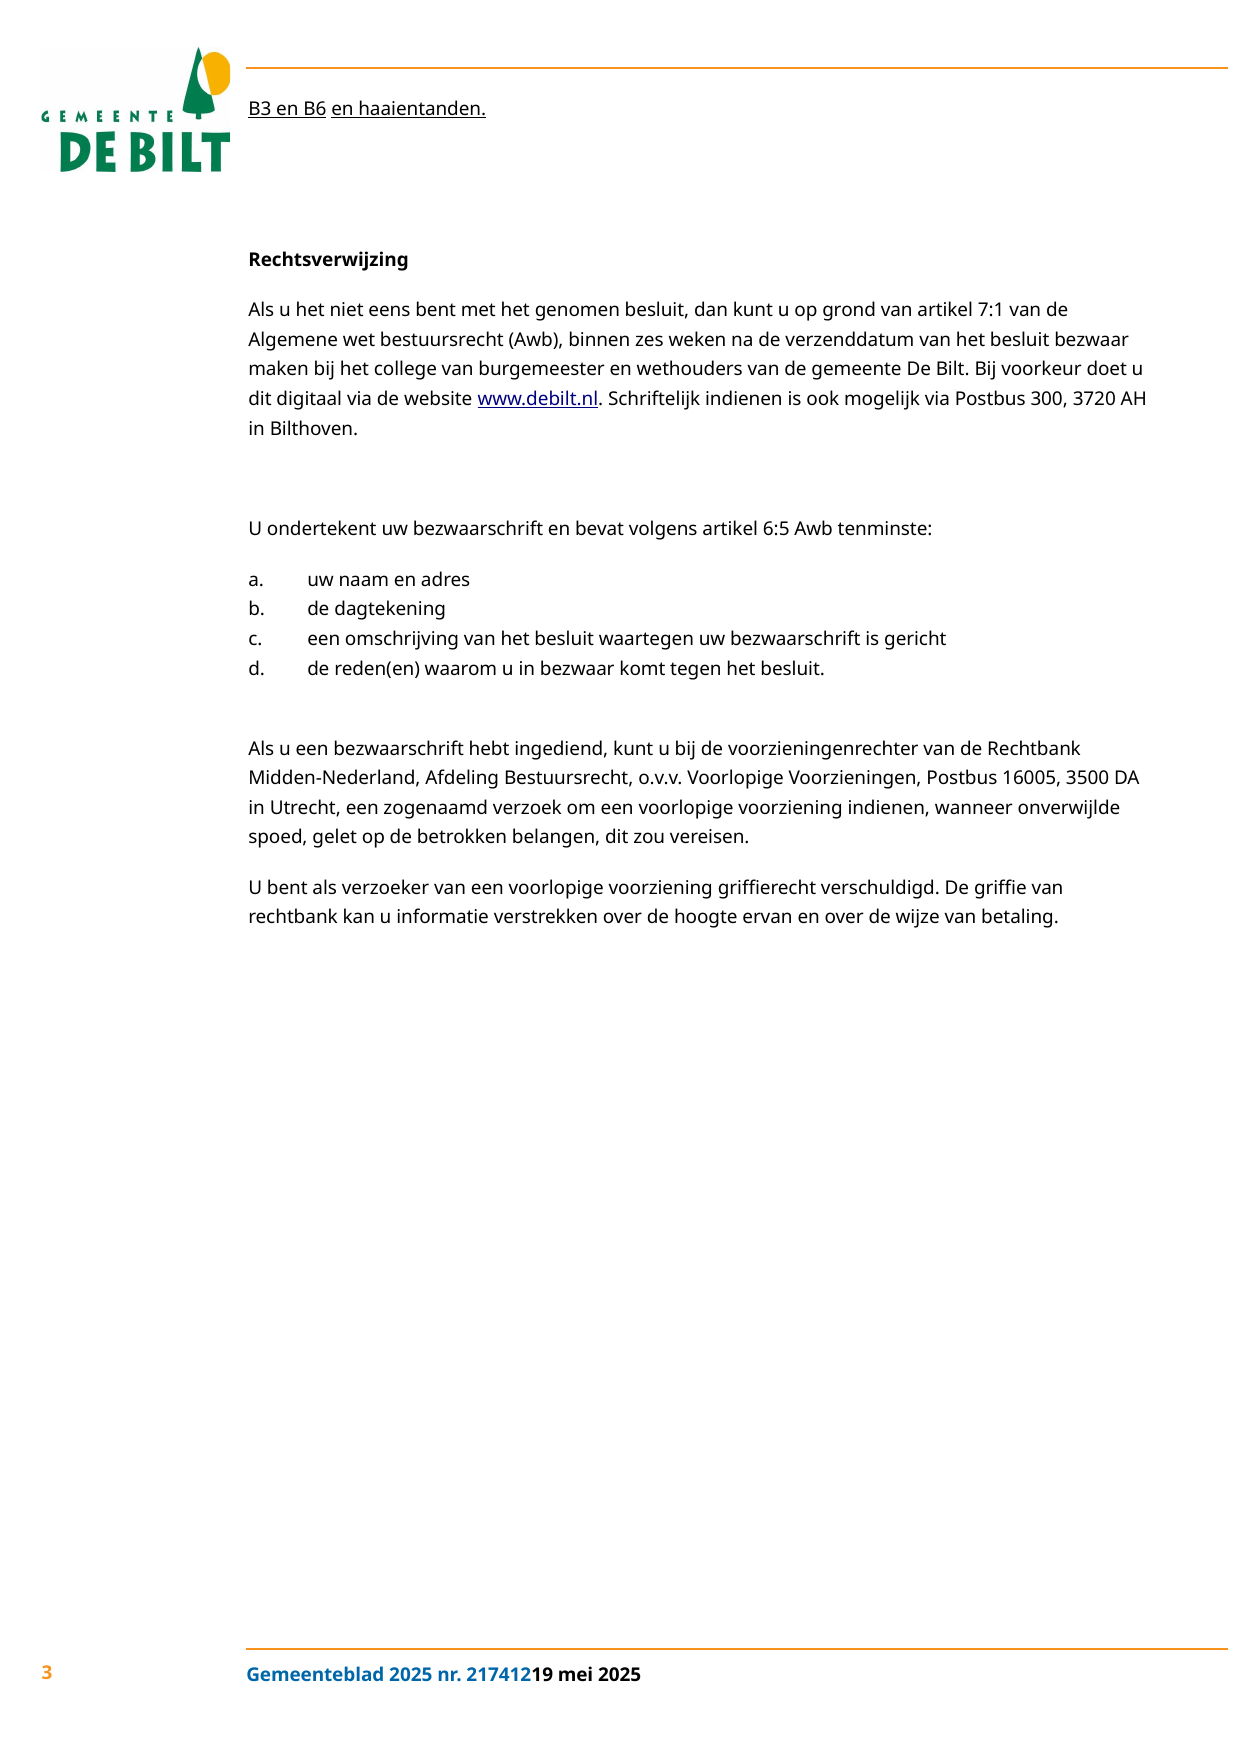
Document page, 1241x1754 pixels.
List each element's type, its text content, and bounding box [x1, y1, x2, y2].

text Als u een bezwaarschrift hebt ingediend, kunt u bij de voorzieningenrechter van de Rechtbank Midden-Nederland, Afdeling Bestuursrecht, o.v.v. Voorlopige Voorzieningen, Postbus 16005, 3500 DA in Utrecht, een zogenaamd verzoek om een voorlopige voorziening indienen, wanneer onverwijlde spoed, gelet op de betrokken belangen, dit zou vereisen. [248, 735, 1152, 849]
text Rechtsverwijzing [248, 246, 1152, 272]
list uw naam en adres [248, 566, 1152, 592]
list de dagtekening [248, 596, 1152, 621]
text B3 en B6 en haaientanden. [248, 95, 1152, 121]
picture [41, 47, 231, 172]
text Als u het niet eens bent met het genomen besluit, dan kunt u op grond van artikel 7:1 van de Algemene wet bestuursrecht (Awb), binnen zes weken na de verzenddatum van het besluit bezwaar maken bij het college van burgemeester en wethouders van de gemeente De Bilt. Bij voorkeur doet u dit digitaal via de website www.debilt.nl. Schriftelijk indienen is ook mogelijk via Postbus 300, 3720 AH in Bilthoven. [248, 296, 1152, 441]
list de reden(en) waarom u in bezwaar komt tegen het besluit. [248, 655, 1152, 681]
list een omschrijving van het besluit waartegen uw bezwaarschrift is gericht [248, 625, 1152, 651]
text U ondertekent uw bezwaarschrift en bevat volgens artikel 6:5 Awb tenminste: [248, 516, 1152, 541]
text U bent als verzoeker van een voorlopige voorziening griffierecht verschuldigd. De griffie van rechtbank kan u informatie verstrekken over de hoogte ervan en over de wijze van betaling. [248, 874, 1152, 929]
